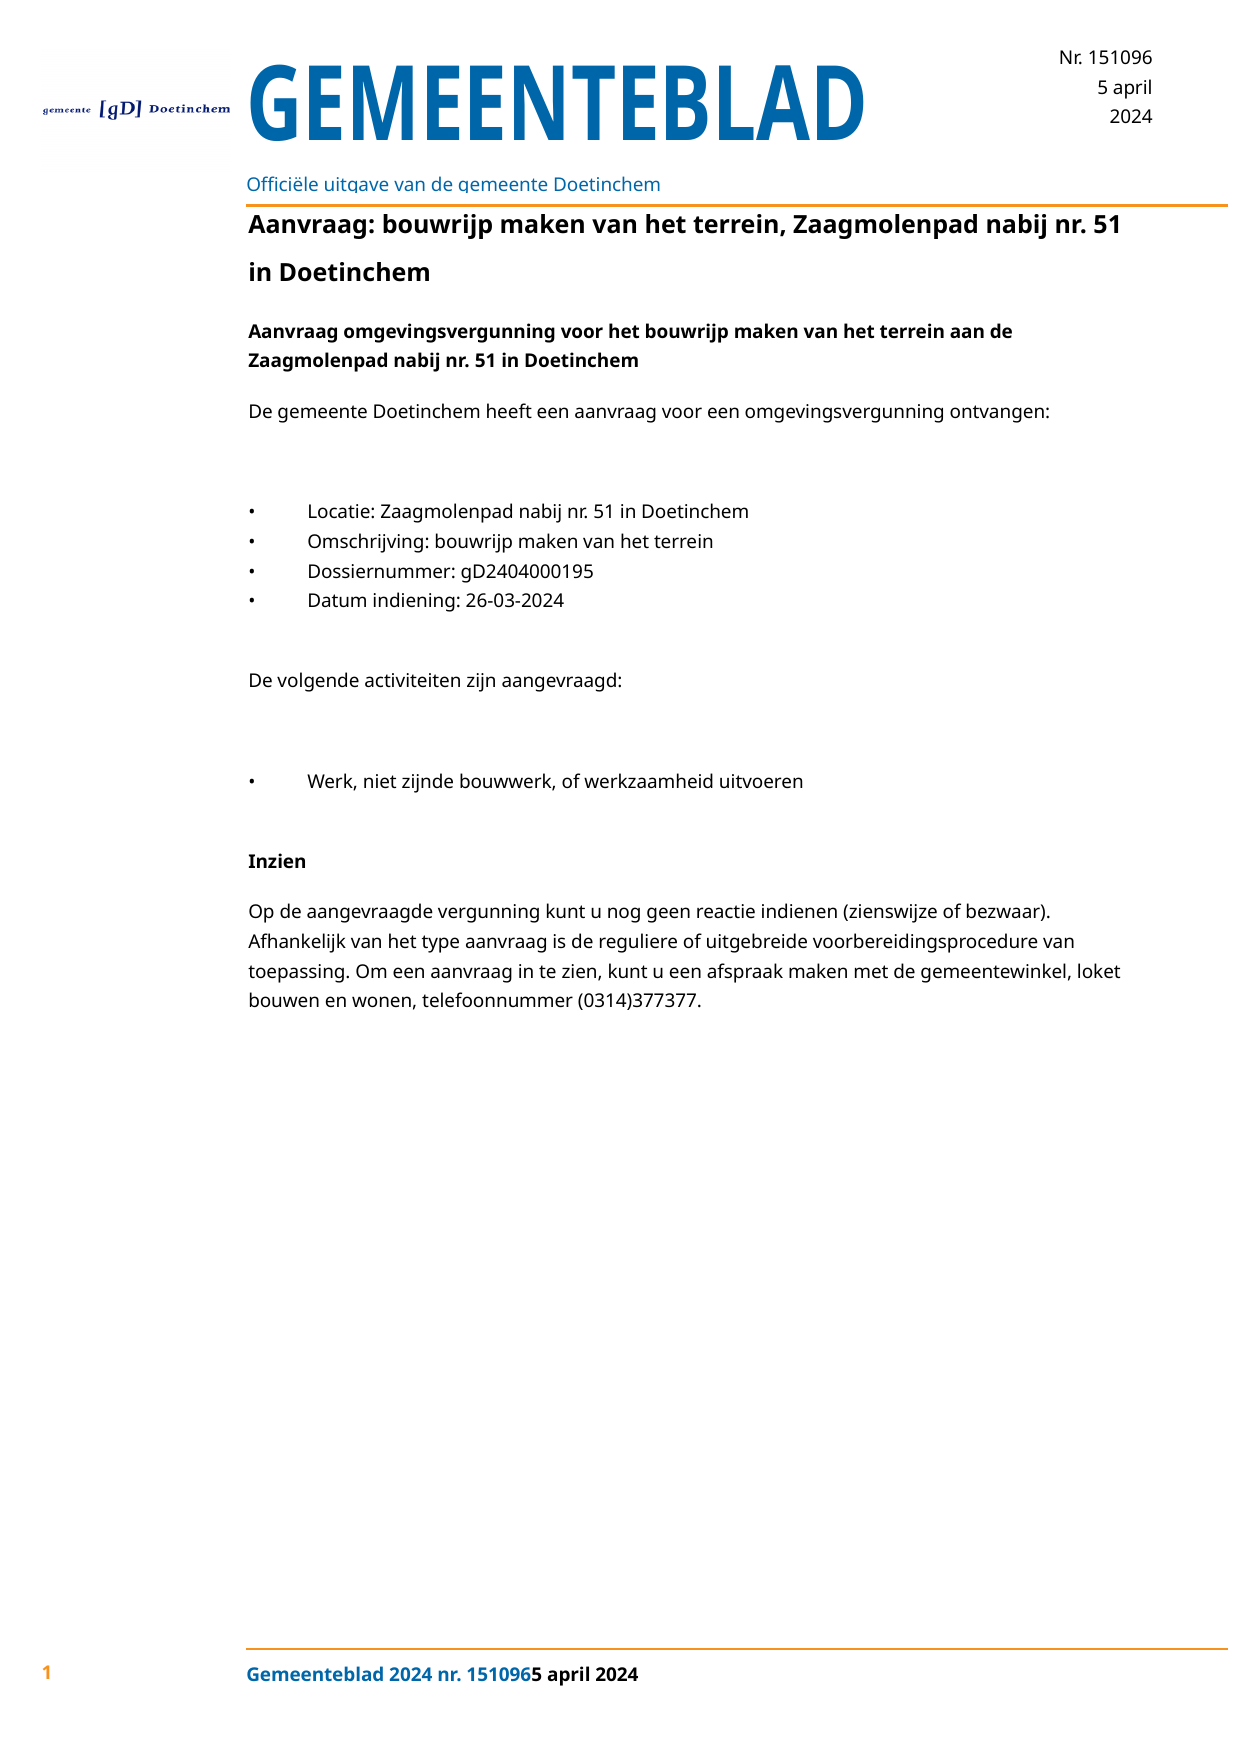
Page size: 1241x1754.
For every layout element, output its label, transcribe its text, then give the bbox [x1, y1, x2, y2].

list Dossiernummer: gD2404000195 [248, 558, 1152, 584]
picture [41, 47, 231, 172]
text Aanvraag omgevingsvergunning voor het bouwrijp maken van het terrein aan de Zaagmolenpad nabij nr. 51 in Doetinchem [248, 318, 1152, 373]
text Inzien [248, 848, 1152, 874]
list Locatie: Zaagmolenpad nabij nr. 51 in Doetinchem [248, 499, 1152, 524]
list Omschrijving: bouwrijp maken van het terrein [248, 528, 1152, 554]
text Aanvraag: bouwrijp maken van het terrein, Zaagmolenpad nabij nr. 51 in Doetinchem [248, 207, 1152, 288]
text De gemeente Doetinchem heeft een aanvraag voor een omgevingsvergunning ontvangen: [248, 398, 1152, 424]
text Op de aangevraagde vergunning kunt u nog geen reactie indienen (zienswijze of bezwaar). Afhankelijk van het type aanvraag is de reguliere of uitgebreide voorbereidingsprocedure van toepassing. Om een aanvraag in te zien, kunt u een afspraak maken met de gemeentewinkel, loket bouwen en wonen, telefoonnummer (0314)377377. [248, 899, 1152, 1013]
list Datum indiening: 26-03-2024 [248, 587, 1152, 613]
text De volgende activiteiten zijn aangevraagd: [248, 667, 1152, 693]
list Werk, niet zijnde bouwwerk, of werkzaamheid uitvoeren [248, 768, 1152, 794]
